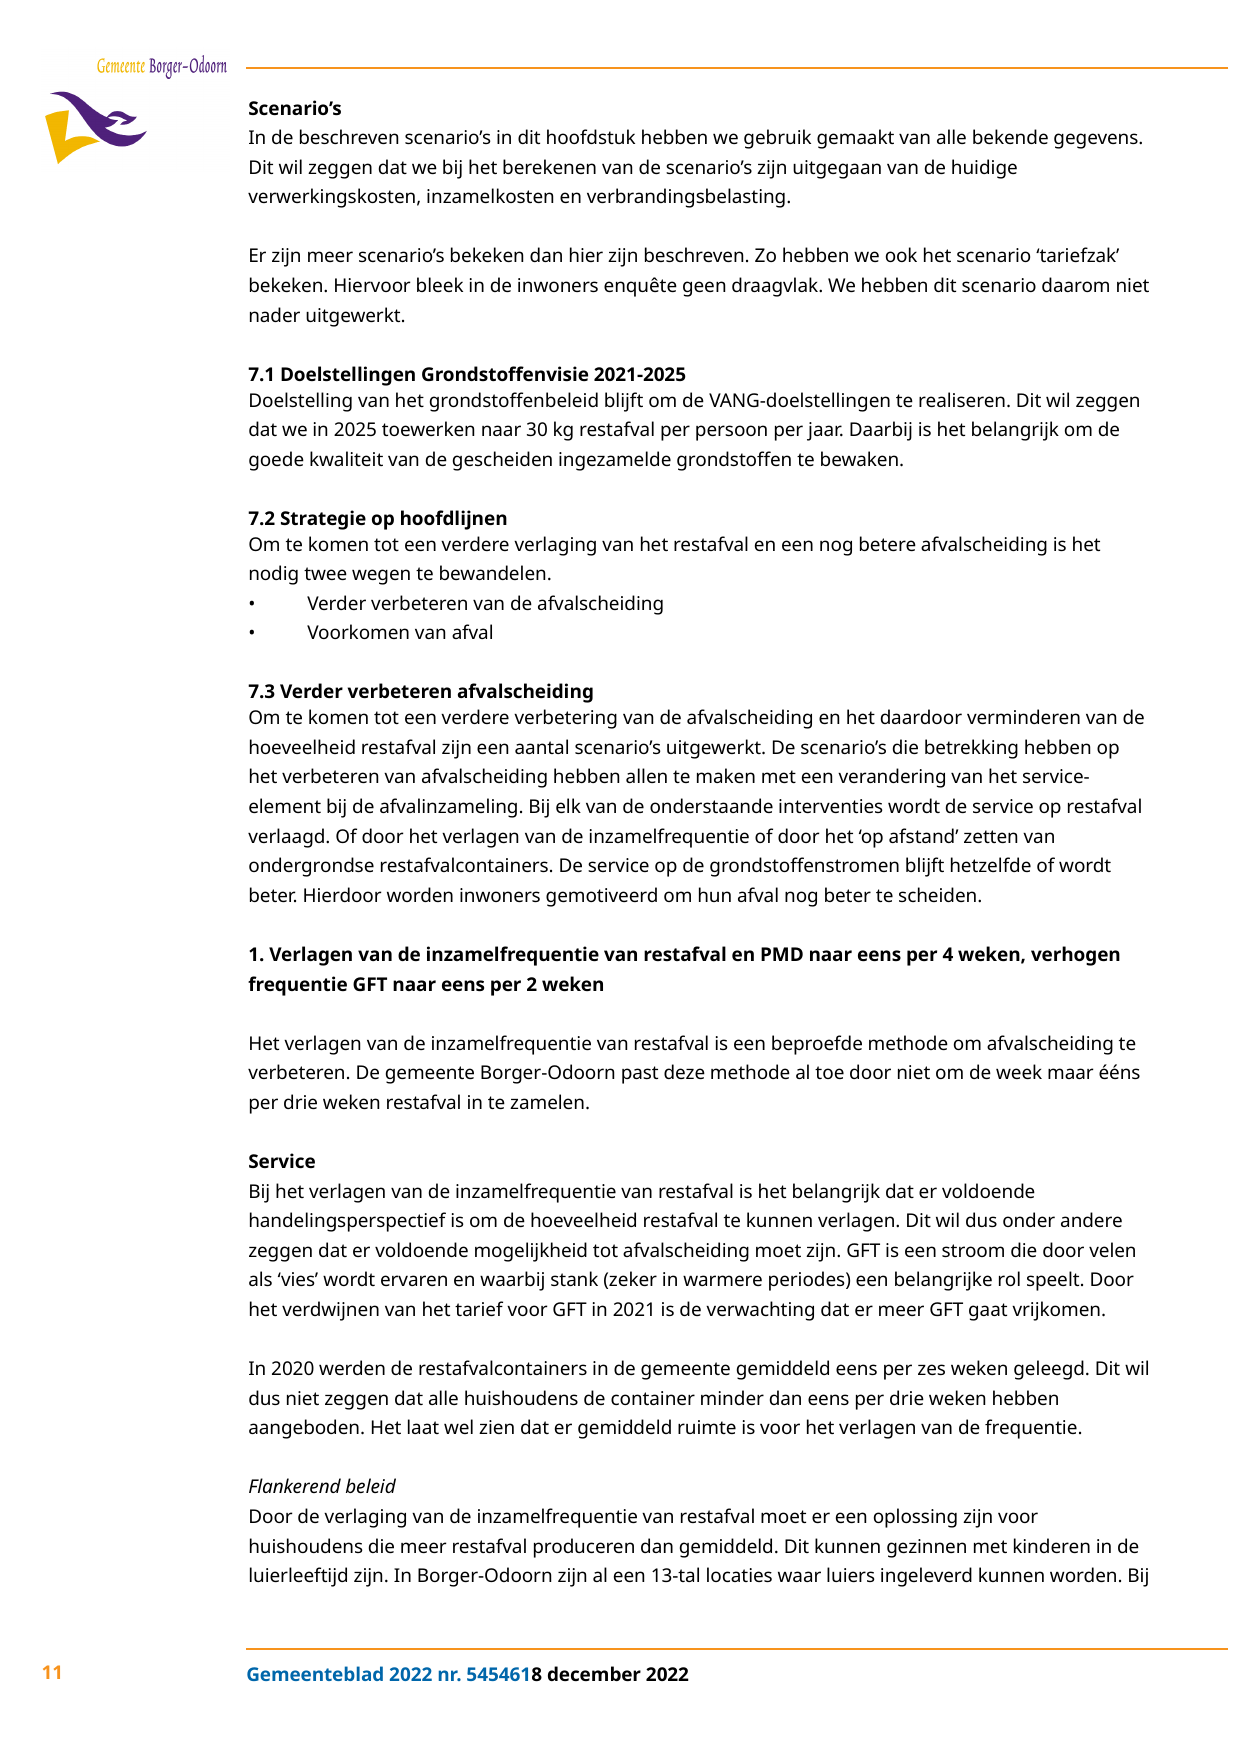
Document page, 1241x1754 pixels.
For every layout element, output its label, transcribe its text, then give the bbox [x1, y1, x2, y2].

text Er zijn meer scenario’s bekeken dan hier zijn beschreven. Zo hebben we ook het scenario ‘tariefzak’ bekeken. Hiervoor bleek in de inwoners enquête geen draagvlak. We hebben dit scenario daarom niet nader uitgewerkt. [248, 243, 1152, 328]
text Scenario’s [248, 95, 1152, 121]
list Verder verbeteren van de afvalscheiding [248, 590, 1152, 616]
text Flankerend beleid [248, 1474, 1152, 1499]
text 7.1 Doelstellingen Grondstoffenvisie 2021-2025 [248, 361, 1152, 387]
text Het verlagen van de inzamelfrequentie van restafval is een beproefde methode om afvalscheiding te verbeteren. De gemeente Borger-Odoorn past deze methode al toe door niet om de week maar ééns per drie weken restafval in te zamelen. [248, 1030, 1152, 1115]
list Voorkomen van afval [248, 619, 1152, 645]
text In de beschreven scenario’s in dit hoofdstuk hebben we gebruik gemaakt van alle bekende gegevens. Dit wil zeggen dat we bij het berekenen van de scenario’s zijn uitgegaan van de huidige verwerkingskosten, inzamelkosten en verbrandingsbelasting. [248, 124, 1152, 209]
text Door de verlaging van de inzamelfrequentie van restafval moet er een oplossing zijn voor huishoudens die meer restafval produceren dan gemiddeld. Dit kunnen gezinnen met kinderen in de luierleeftijd zijn. In Borger-Odoorn zijn al een 13-tal locaties waar luiers ingeleverd kunnen worden. Bij [248, 1503, 1152, 1588]
text 7.2 Strategie op hoofdlijnen [248, 505, 1152, 531]
text 7.3 Verder verbeteren afvalscheiding [248, 679, 1152, 704]
text In 2020 werden de restafvalcontainers in de gemeente gemiddeld eens per zes weken geleegd. Dit wil dus niet zeggen dat alle huishoudens de container minder dan eens per drie weken hebben aangeboden. Het laat wel zien dat er gemiddeld ruimte is voor het verlagen van de frequentie. [248, 1355, 1152, 1440]
text Service [248, 1148, 1152, 1174]
text Doelstelling van het grondstoffenbeleid blijft om de VANG-doelstellingen te realiseren. Dit wil zeggen dat we in 2025 toewerken naar 30 kg restafval per persoon per jaar. Daarbij is het belangrijk om de goede kwaliteit van de gescheiden ingezamelde grondstoffen te bewaken. [248, 387, 1152, 472]
picture [41, 47, 231, 172]
text Om te komen tot een verdere verbetering van de afvalscheiding en het daardoor verminderen van de hoeveelheid restafval zijn een aantal scenario’s uitgewerkt. De scenario’s die betrekking hebben op het verbeteren van afvalscheiding hebben allen te maken met een verandering van het service-element bij de afvalinzameling. Bij elk van de onderstaande interventies wordt de service op restafval verlaagd. Of door het verlagen van de inzamelfrequentie of door het ‘op afstand’ zetten van ondergrondse restafvalcontainers. De service op de grondstoffenstromen blijft hetzelfde of wordt beter. Hierdoor worden inwoners gemotiveerd om hun afval nog beter te scheiden. [248, 704, 1152, 908]
text Om te komen tot een verdere verlaging van het restafval en een nog betere afvalscheiding is het nodig twee wegen te bewandelen. [248, 531, 1152, 586]
text Bij het verlagen van de inzamelfrequentie van restafval is het belangrijk dat er voldoende handelingsperspectief is om de hoeveelheid restafval te kunnen verlagen. Dit wil dus onder andere zeggen dat er voldoende mogelijkheid tot afvalscheiding moet zijn. GFT is een stroom die door velen als ‘vies’ wordt ervaren en waarbij stank (zeker in warmere periodes) een belangrijke rol speelt. Door het verdwijnen van het tarief voor GFT in 2021 is de verwachting dat er meer GFT gaat vrijkomen. [248, 1178, 1152, 1322]
text 1. Verlagen van de inzamelfrequentie van restafval en PMD naar eens per 4 weken, verhogen frequentie GFT naar eens per 2 weken [248, 941, 1152, 996]
